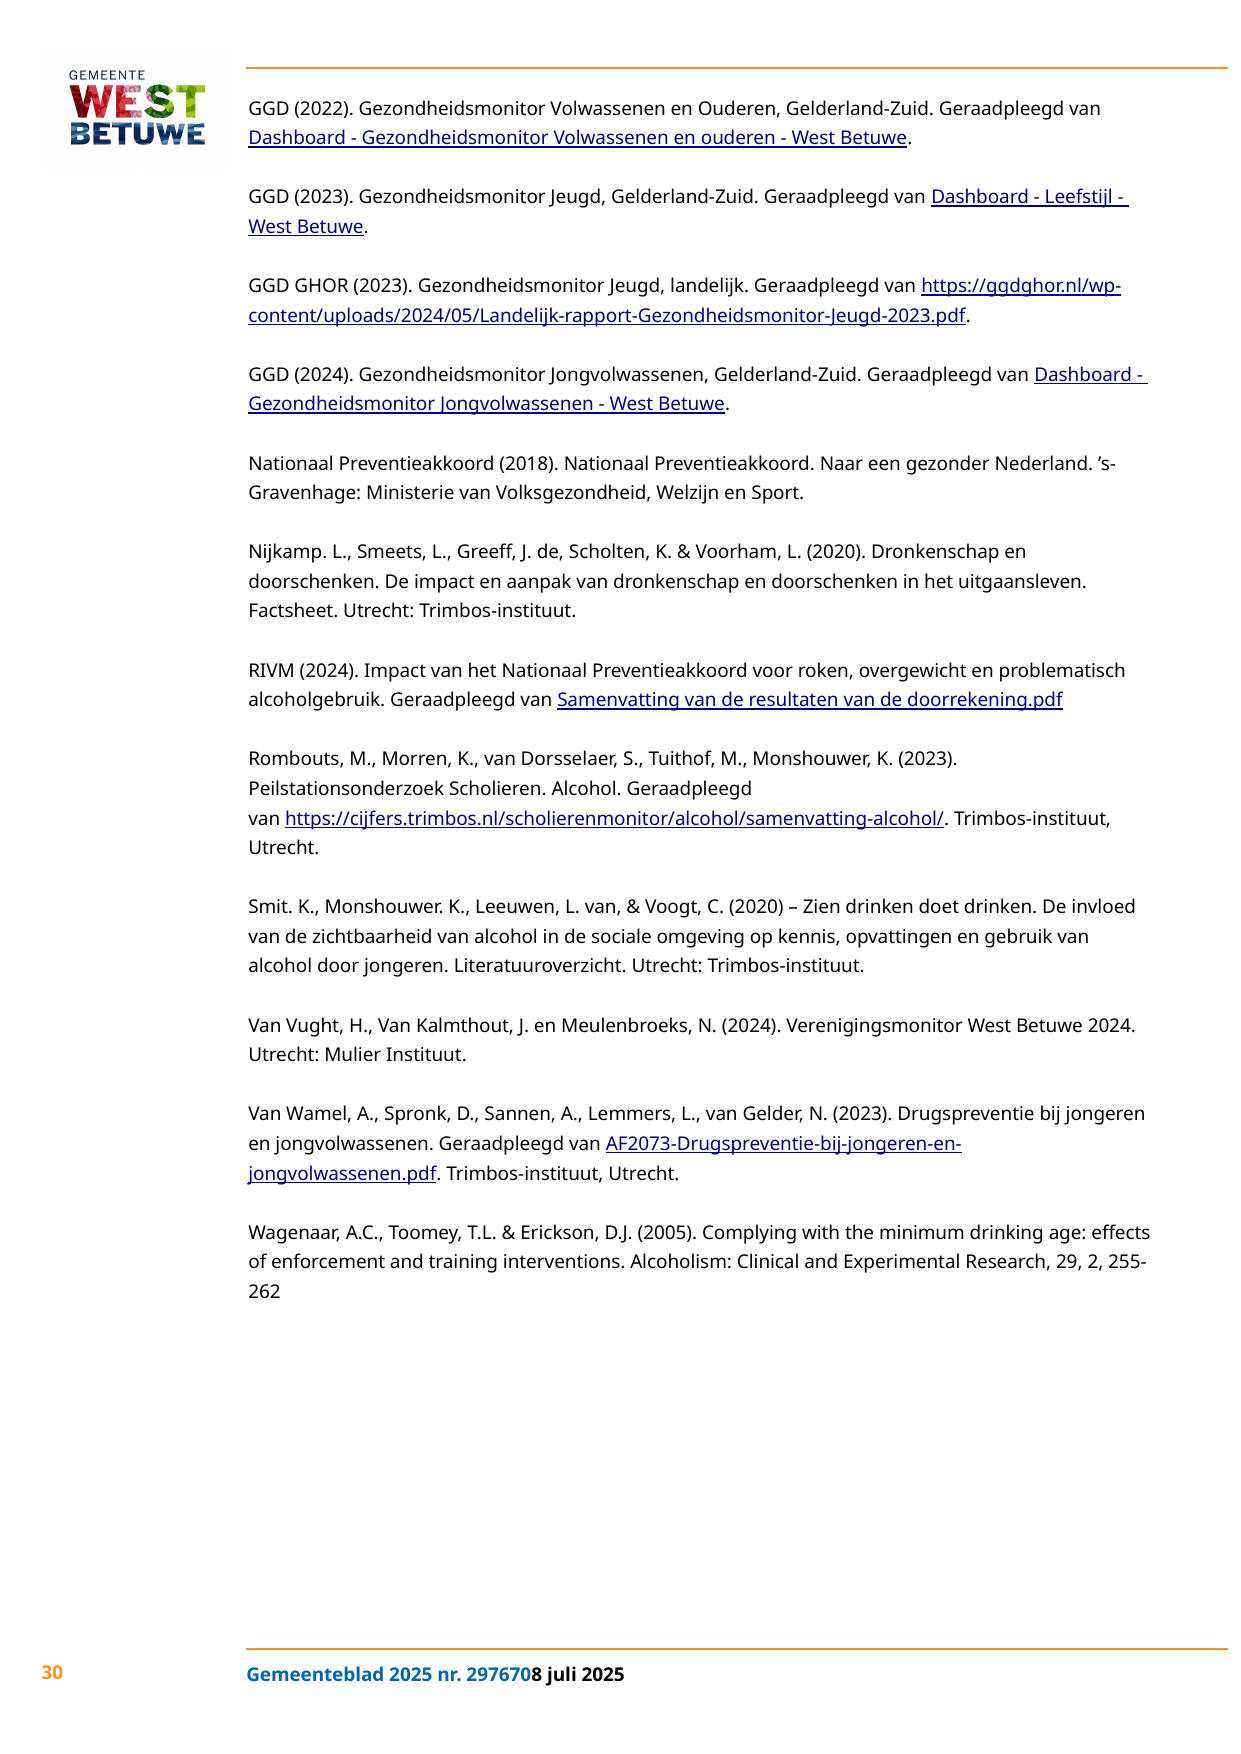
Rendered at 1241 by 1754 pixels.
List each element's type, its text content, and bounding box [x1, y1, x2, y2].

text GGD (2023). Gezondheidsmonitor Jeugd, Gelderland-Zuid. Geraadpleegd van Dashboard - Leefstijl - West Betuwe. [248, 183, 1152, 239]
text RIVM (2024). Impact van het Nationaal Preventieakkoord voor roken, overgewicht en problematisch alcoholgebruik. Geraadpleegd van Samenvatting van de resultaten van de doorrekening.pdf [248, 657, 1152, 712]
text Nationaal Preventieakkoord (2018). Nationaal Preventieakkoord. Naar een gezonder Nederland. ’s-Gravenhage: Ministerie van Volksgezondheid, Welzijn en Sport. [248, 450, 1152, 505]
text Smit. K., Monshouwer. K., Leeuwen, L. van, & Voogt, C. (2020) – Zien drinken doet drinken. De invloed van de zichtbaarheid van alcohol in de sociale omgeving op kennis, opvattingen en gebruik van alcohol door jongeren. Literatuuroverzicht. Utrecht: Trimbos-instituut. [248, 893, 1152, 978]
text Van Wamel, A., Spronk, D., Sannen, A., Lemmers, L., van Gelder, N. (2023). Drugspreventie bij jongeren en jongvolwassenen. Geraadpleegd van AF2073-Drugspreventie-bij-jongeren-en-jongvolwassenen.pdf. Trimbos-instituut, Utrecht. [248, 1101, 1152, 1186]
text Wagenaar, A.C., Toomey, T.L. & Erickson, D.J. (2005). Complying with the minimum drinking age: effects of enforcement and training interventions. Alcoholism: Clinical and Experimental Research, 29, 2, 255-262 [248, 1219, 1152, 1304]
text GGD (2024). Gezondheidsmonitor Jongvolwassenen, Gelderland-Zuid. Geraadpleegd van Dashboard - Gezondheidsmonitor Jongvolwassenen - West Betuwe. [248, 361, 1152, 416]
text GGD (2022). Gezondheidsmonitor Volwassenen en Ouderen, Gelderland-Zuid. Geraadpleegd van Dashboard - Gezondheidsmonitor Volwassenen en ouderen - West Betuwe. [248, 95, 1152, 150]
picture [41, 47, 231, 172]
text GGD GHOR (2023). Gezondheidsmonitor Jeugd, landelijk. Geraadpleegd van https://ggdghor.nl/wp-content/uploads/2024/05/Landelijk-rapport-Gezondheidsmonitor-Jeugd-2023.pdf. [248, 272, 1152, 328]
text Nijkamp. L., Smeets, L., Greeff, J. de, Scholten, K. & Voorham, L. (2020). Dronkenschap en doorschenken. De impact en aanpak van dronkenschap en doorschenken in het uitgaansleven. Factsheet. Utrecht: Trimbos-instituut. [248, 538, 1152, 623]
text Van Vught, H., Van Kalmthout, J. en Meulenbroeks, N. (2024). Verenigingsmonitor West Betuwe 2024. Utrecht: Mulier Instituut. [248, 1012, 1152, 1067]
text Rombouts, M., Morren, K., van Dorsselaer, S., Tuithof, M., Monshouwer, K. (2023). Peilstationsonderzoek Scholieren. Alcohol. Geraadpleegd van https://cijfers.trimbos.nl/scholierenmonitor/alcohol/samenvatting-alcohol/. Trimbos-instituut, Utrecht. [248, 746, 1152, 860]
